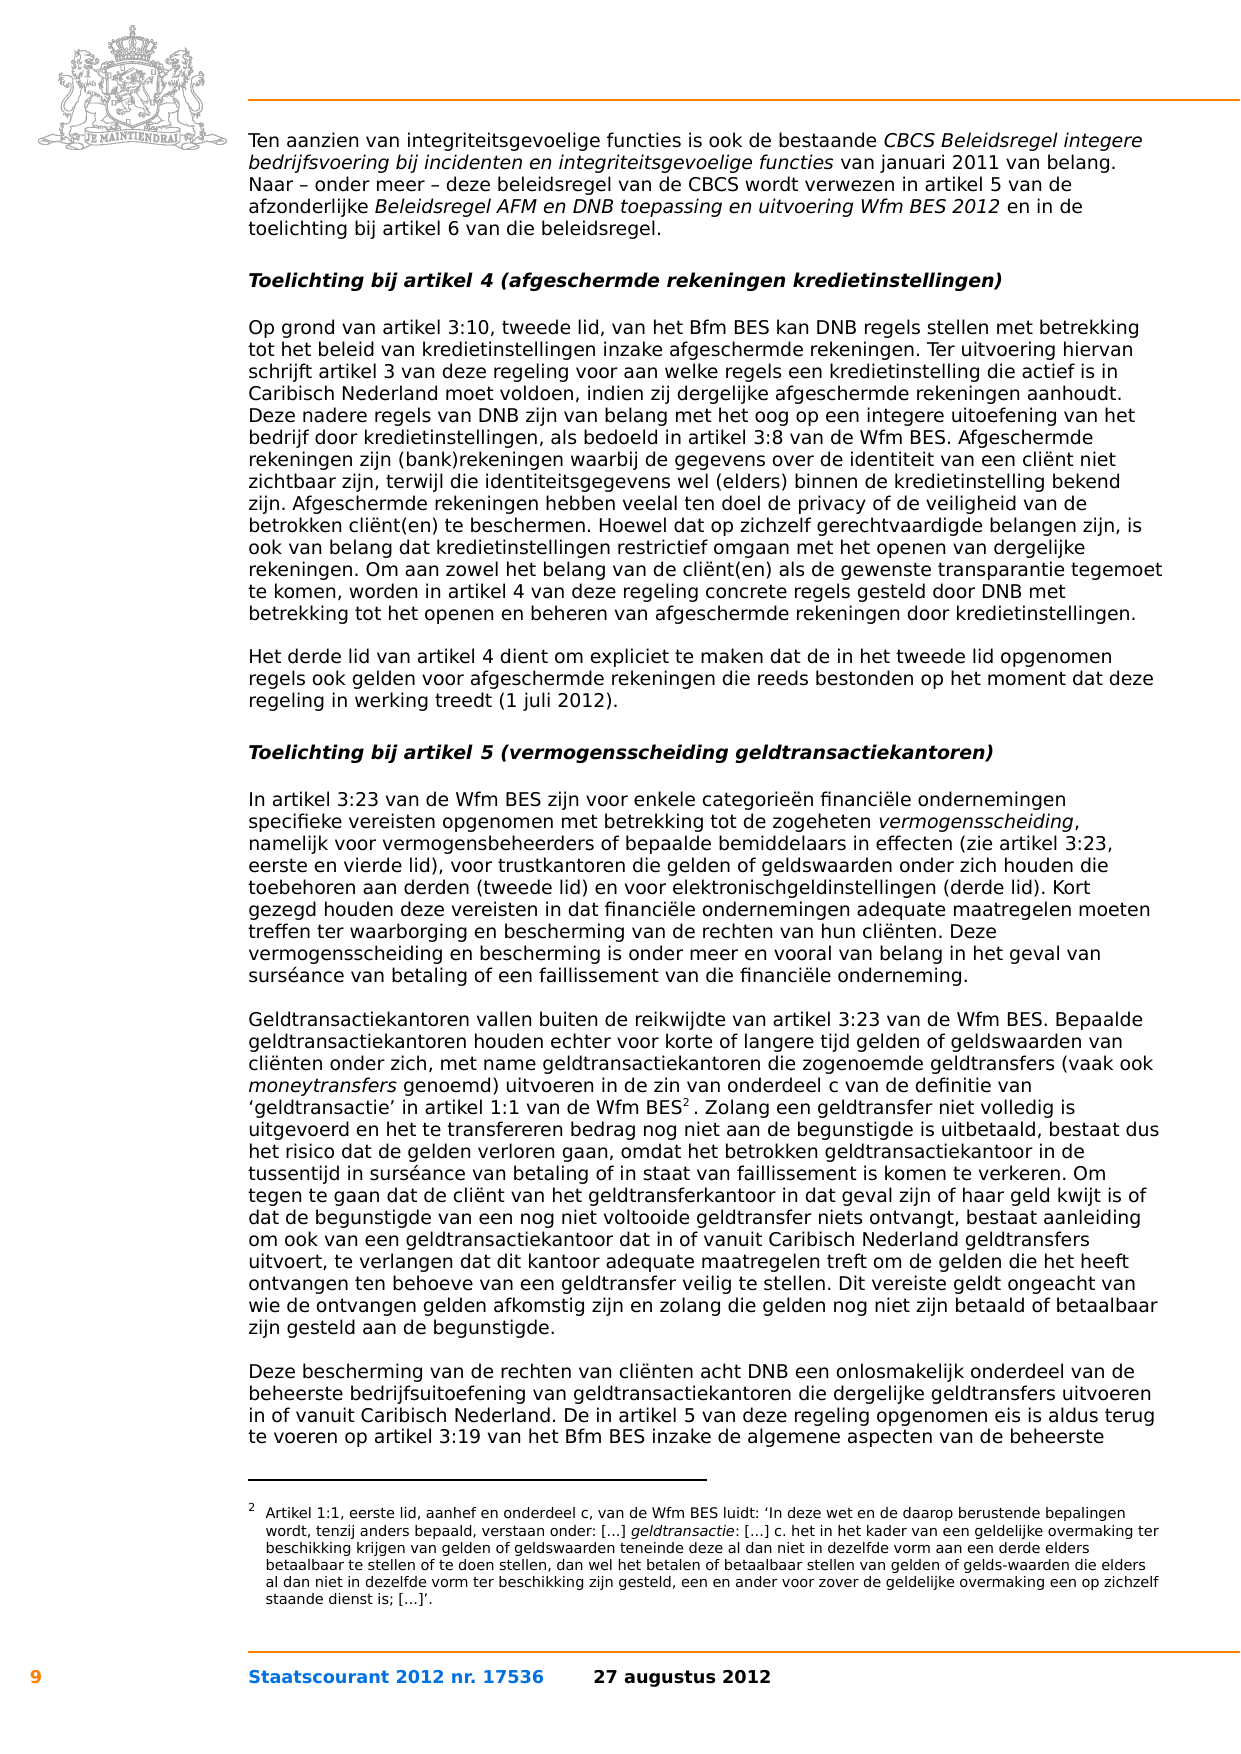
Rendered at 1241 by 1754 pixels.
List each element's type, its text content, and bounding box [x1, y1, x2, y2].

text Deze bescherming van de rechten van cliënten acht DNB een onlosmakelijk onderdeel van de beheerste bedrijfsuitoefening van geldtransactiekantoren die dergelijke geldtransfers uitvoeren in of vanuit Caribisch Nederland. De in artikel 5 van deze regeling opgenomen eis is aldus terug te voeren op artikel 3:19 van het Bfm BES inzake de algemene aspecten van de beheerste [248, 1361, 1163, 1448]
text Geldtransactiekantoren vallen buiten de reikwijdte van artikel 3:23 van de Wfm BES. Bepaalde geldtransactiekantoren houden echter voor korte of langere tijd gelden of geldswaarden van cliënten onder zich, met name geldtransactiekantoren die zogenoemde geldtransfers (vaak ook moneytransfers genoemd) uitvoeren in de zin van onderdeel c van de definitie van ‘geldtransactie’ in artikel 1:1 van de Wfm BES. Zolang een geldtransfer niet volledig is uitgevoerd en het te transfereren bedrag nog niet aan de begunstigde is uitbetaald, bestaat dus het risico dat de gelden verloren gaan, omdat het betrokken geldtransactiekantoor in de tussentijd in surséance van betaling of in staat van faillissement is komen te verkeren. Om tegen te gaan dat de cliënt van het geldtransferkantoor in dat geval zijn of haar geld kwijt is of dat de begunstigde van een nog niet voltooide geldtransfer niets ontvangt, bestaat aanleiding om ook van een geldtransactiekantoor dat in of vanuit Caribisch Nederland geldtransfers uitvoert, te verlangen dat dit kantoor adequate maatregelen treft om de gelden die het heeft ontvangen ten behoeve van een geldtransfer veilig te stellen. Dit vereiste geldt ongeacht van wie de ontvangen gelden afkomstig zijn en zolang die gelden nog niet zijn betaald of betaalbaar zijn gesteld aan de begunstigde. [248, 1009, 1163, 1339]
text In artikel 3:23 van de Wfm BES zijn voor enkele categorieën financiële ondernemingen specifieke vereisten opgenomen met betrekking tot de zogeheten vermogensscheiding, namelijk voor vermogensbeheerders of bepaalde bemiddelaars in effecten (zie artikel 3:23, eerste en vierde lid), voor trustkantoren die gelden of geldswaarden onder zich houden die toebehoren aan derden (tweede lid) en voor elektronischgeldinstellingen (derde lid). Kort gezegd houden deze vereisten in dat financiële ondernemingen adequate maatregelen moeten treffen ter waarborging en bescherming van de rechten van hun cliënten. Deze vermogensscheiding en bescherming is onder meer en vooral van belang in het geval van surséance van betaling of een faillissement van die financiële onderneming. [248, 789, 1163, 987]
subtitle Toelichting bij artikel 5 (vermogensscheiding geldtransactiekantoren) [248, 742, 1163, 764]
subtitle Toelichting bij artikel 4 (afgeschermde rekeningen kredietinstellingen) [248, 270, 1163, 292]
text Ten aanzien van integriteitsgevoelige functies is ook de bestaande CBCS Beleidsregel integere bedrijfsvoering bij incidenten en integriteitsgevoelige functies van januari 2011 van belang. Naar – onder meer – deze beleidsregel van de CBCS wordt verwezen in artikel 5 van de afzonderlijke Beleidsregel AFM en DNB toepassing en uitvoering Wfm BES 2012 en in de toelichting bij artikel 6 van die beleidsregel. [248, 130, 1163, 240]
text Het derde lid van artikel 4 dient om expliciet te maken dat de in het tweede lid opgenomen regels ook gelden voor afgeschermde rekeningen die reeds bestonden op het moment dat deze regeling in werking treedt (1 juli 2012). [248, 646, 1163, 712]
picture [38, 25, 227, 150]
text Artikel 1:1, eerste lid, aanhef en onderdeel c, van de Wfm BES luidt: ‘In deze wet en de daarop berustende bepalingen wordt, tenzij anders bepaald, verstaan onder: [...] geldtransactie: [...] c. het in het kader van een geldelijke overmaking ter beschikking krijgen van gelden of geldswaarden teneinde deze al dan niet in dezelfde vorm aan een derde elders betaalbaar te stellen of te doen stellen, dan wel het betalen of betaalbaar stellen van gelden of gelds-waarden die elders al dan niet in dezelfde vorm ter beschikking zijn gesteld, een en ander voor zover de geldelijke overmaking een op zichzelf staande dienst is; [...]’. [248, 1501, 1163, 1608]
text Op grond van artikel 3:10, tweede lid, van het Bfm BES kan DNB regels stellen met betrekking tot het beleid van kredietinstellingen inzake afgeschermde rekeningen. Ter uitvoering hiervan schrijft artikel 3 van deze regeling voor aan welke regels een kredietinstelling die actief is in Caribisch Nederland moet voldoen, indien zij dergelijke afgeschermde rekeningen aanhoudt. Deze nadere regels van DNB zijn van belang met het oog op een integere uitoefening van het bedrijf door kredietinstellingen, als bedoeld in artikel 3:8 van de Wfm BES. Afgeschermde rekeningen zijn (bank)rekeningen waarbij de gegevens over de identiteit van een cliënt niet zichtbaar zijn, terwijl die identiteitsgegevens wel (elders) binnen de kredietinstelling bekend zijn. Afgeschermde rekeningen hebben veelal ten doel de privacy of de veiligheid van de betrokken cliënt(en) te beschermen. Hoewel dat op zichzelf gerechtvaardigde belangen zijn, is ook van belang dat kredietinstellingen restrictief omgaan met het openen van dergelijke rekeningen. Om aan zowel het belang van de cliënt(en) als de gewenste transparantie tegemoet te komen, worden in artikel 4 van deze regeling concrete regels gesteld door DNB met betrekking tot het openen en beheren van afgeschermde rekeningen door kredietinstellingen. [248, 317, 1163, 624]
